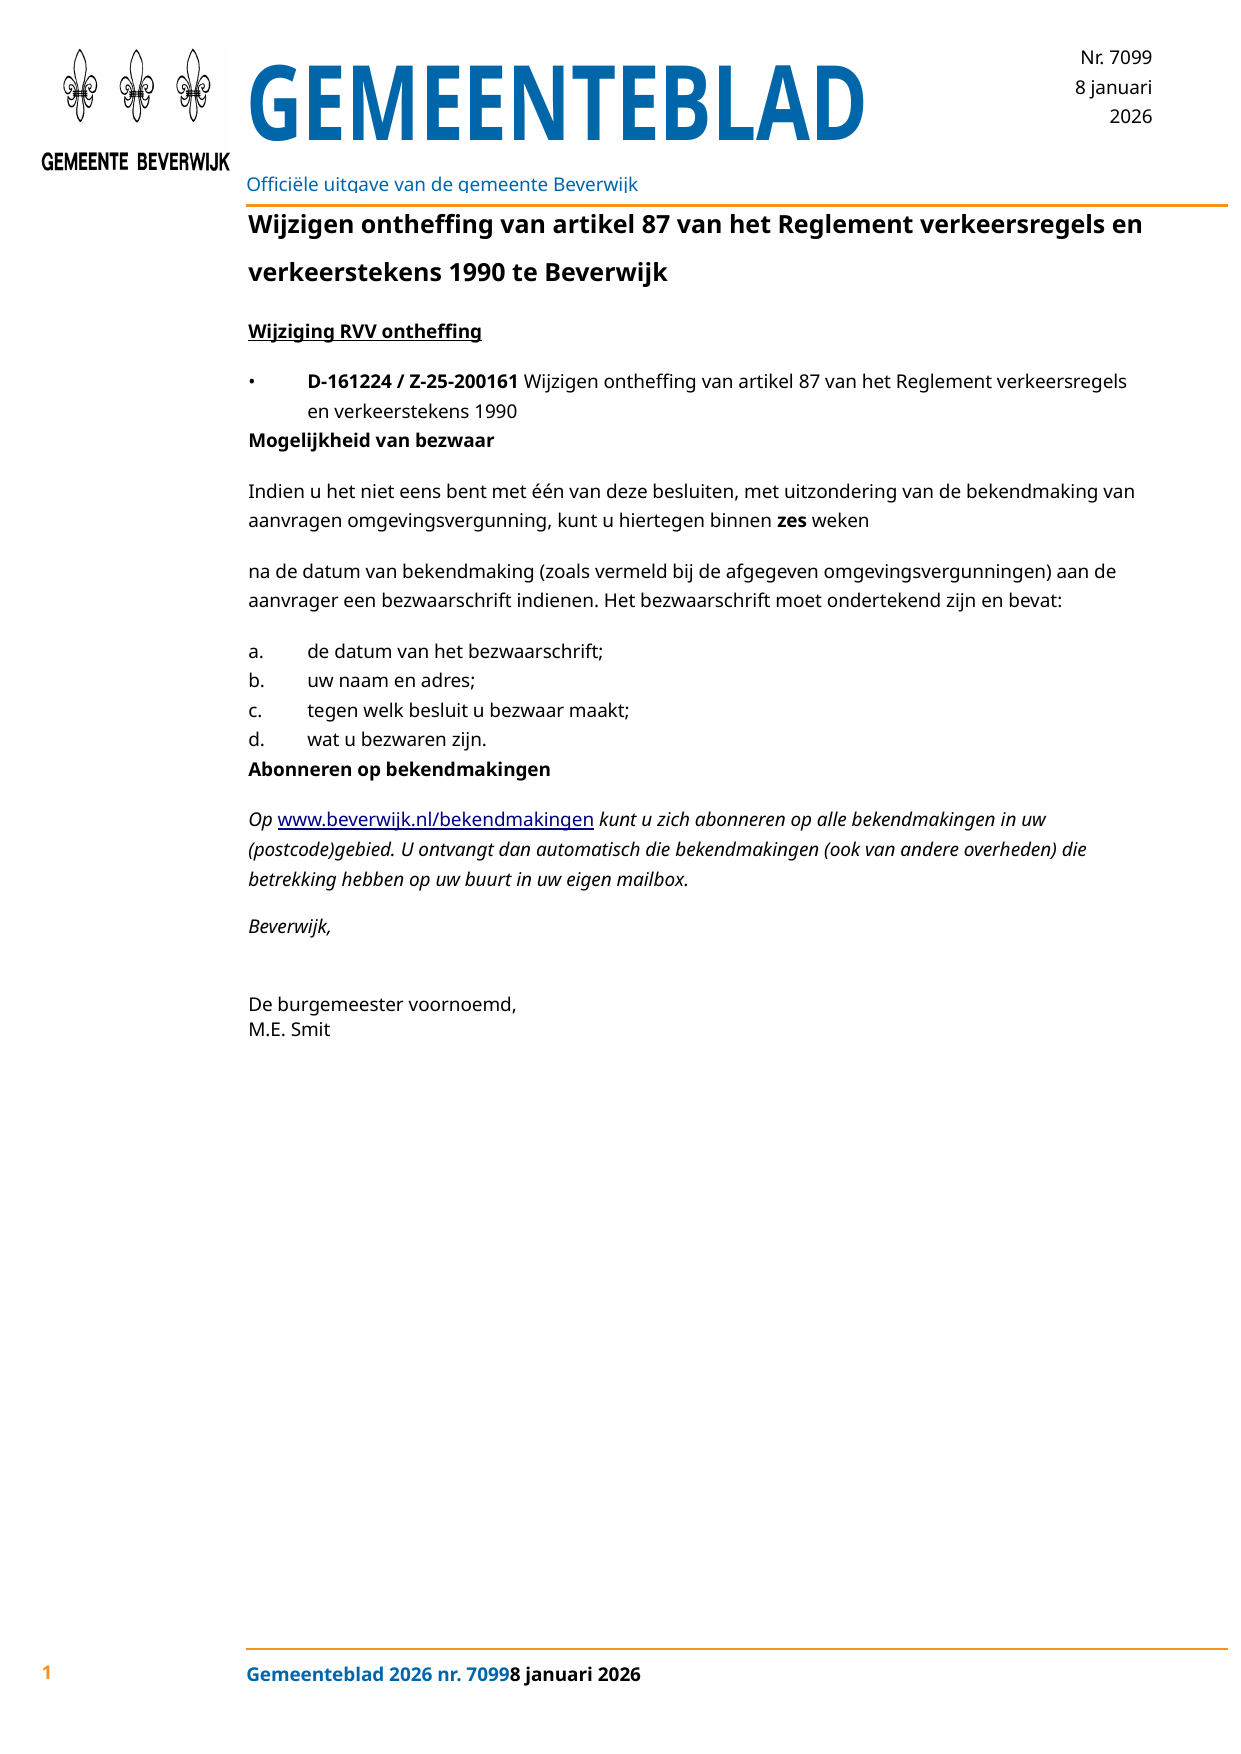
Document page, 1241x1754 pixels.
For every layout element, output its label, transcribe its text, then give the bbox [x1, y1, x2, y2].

text M.E. Smit [248, 1017, 1152, 1042]
list D-161224 / Z-25-200161 Wijzigen ontheffing van artikel 87 van het Reglement verkeersregels en verkeerstekens 1990 [248, 368, 1152, 424]
picture [41, 47, 231, 172]
text De burgemeester voornoemd, [248, 991, 1152, 1017]
list uw naam en adres; [248, 667, 1152, 693]
text Wijzigen ontheffing van artikel 87 van het Reglement verkeersregels en verkeerstekens 1990 te Beverwijk [248, 207, 1152, 288]
list tegen welk besluit u bezwaar maakt; [248, 697, 1152, 723]
text Indien u het niet eens bent met één van deze besluiten, met uitzondering van de bekendmaking van aanvragen omgevingsvergunning, kunt u hiertegen binnen zes weken [248, 478, 1152, 533]
text Mogelijkheid van bezwaar [248, 427, 1152, 453]
list wat u bezwaren zijn. [248, 727, 1152, 752]
list de datum van het bezwaarschrift; [248, 638, 1152, 664]
text Abonneren op bekendmakingen [248, 756, 1152, 782]
text Op www.beverwijk.nl/bekendmakingen kunt u zich abonneren op alle bekendmakingen in uw (postcode)gebied. U ontvangt dan automatisch die bekendmakingen (ook van andere overheden) die betrekking hebben op uw buurt in uw eigen mailbox. [248, 807, 1152, 892]
text Wijziging RVV ontheffing [248, 318, 1152, 344]
text Beverwijk, [248, 914, 1152, 939]
text na de datum van bekendmaking (zoals vermeld bij de afgegeven omgevingsvergunningen) aan de aanvrager een bezwaarschrift indienen. Het bezwaarschrift moet ondertekend zijn en bevat: [248, 558, 1152, 613]
